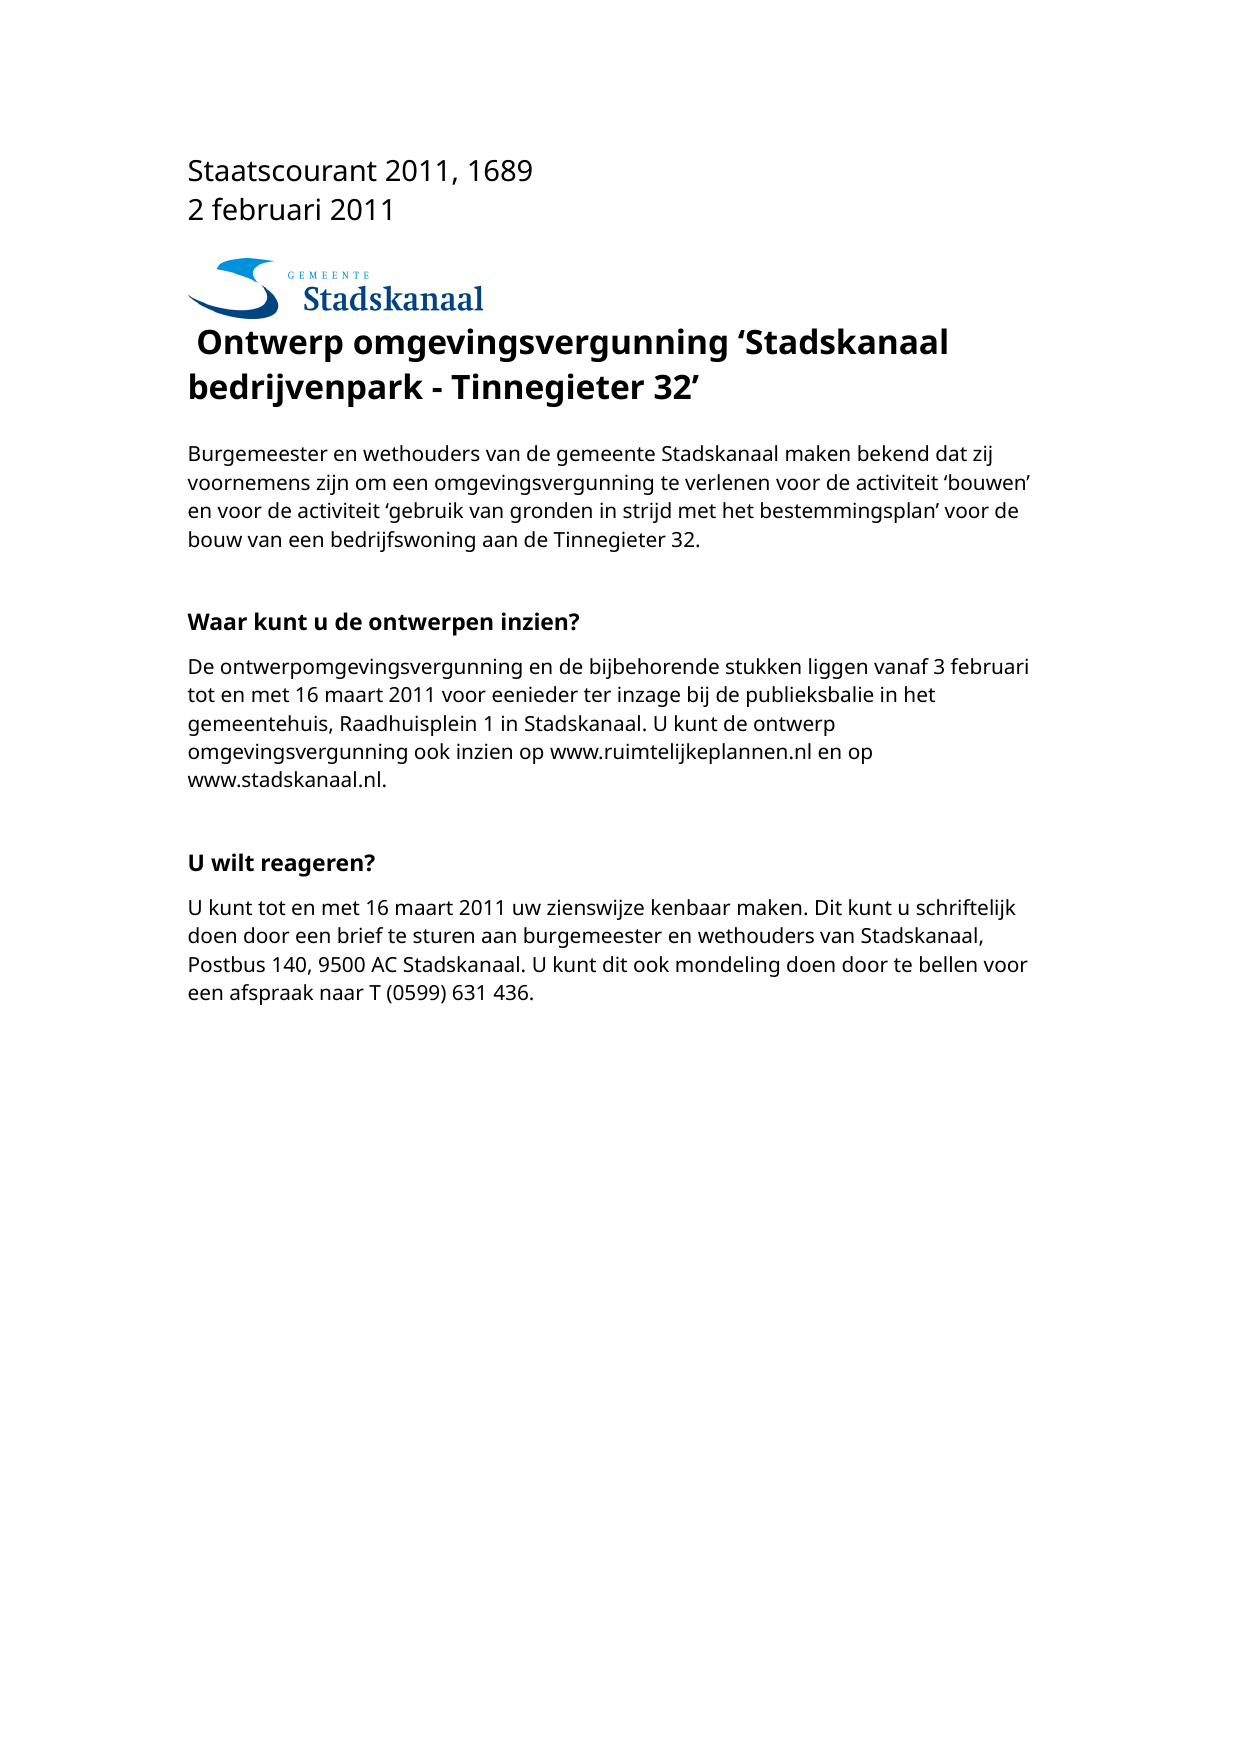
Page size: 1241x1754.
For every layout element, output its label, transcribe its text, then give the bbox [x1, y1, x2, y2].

text Burgemeester en wethouders van de gemeente Stadskanaal maken bekend dat zij voornemens zijn om een omgevingsvergunning te verlenen voor de activiteit ‘bouwen’ en voor de activiteit ‘gebruik van gronden in strijd met het bestemmingsplan’ voor de bouw van een bedrijfswoning aan de Tinnegieter 32. [187, 439, 1053, 553]
subtitle Ontwerp omgevingsvergunning ‘Stadskanaal bedrijvenpark - Tinnegieter 32’ [187, 271, 1053, 409]
subtitle Waar kunt u de ontwerpen inzien? [187, 606, 1053, 637]
text De ontwerpomgevingsvergunning en de bijbehorende stukken liggen vanaf 3 februari tot en met 16 maart 2011 voor eenieder ter inzage bij de publieksbalie in het gemeentehuis, Raadhuisplein 1 in Stadskanaal. U kunt de ontwerp omgevingsvergunning ook inzien op www.ruimtelijkeplannen.nl en op www.stadskanaal.nl. [187, 652, 1053, 794]
text 2 februari 2011 [187, 190, 1053, 229]
text U kunt tot en met 16 maart 2011 uw zienswijze kenbaar maken. Dit kunt u schriftelijk doen door een brief te sturen aan burgemeester en wethouders van Stadskanaal, Postbus 140, 9500 AC Stadskanaal. U kunt dit ook mondeling doen door te bellen voor een afspraak naar T (0599) 631 436. [187, 893, 1053, 1007]
subtitle U wilt reageren? [187, 847, 1053, 878]
picture [187, 258, 484, 319]
text Staatscourant 2011, 1689 [187, 150, 1053, 190]
